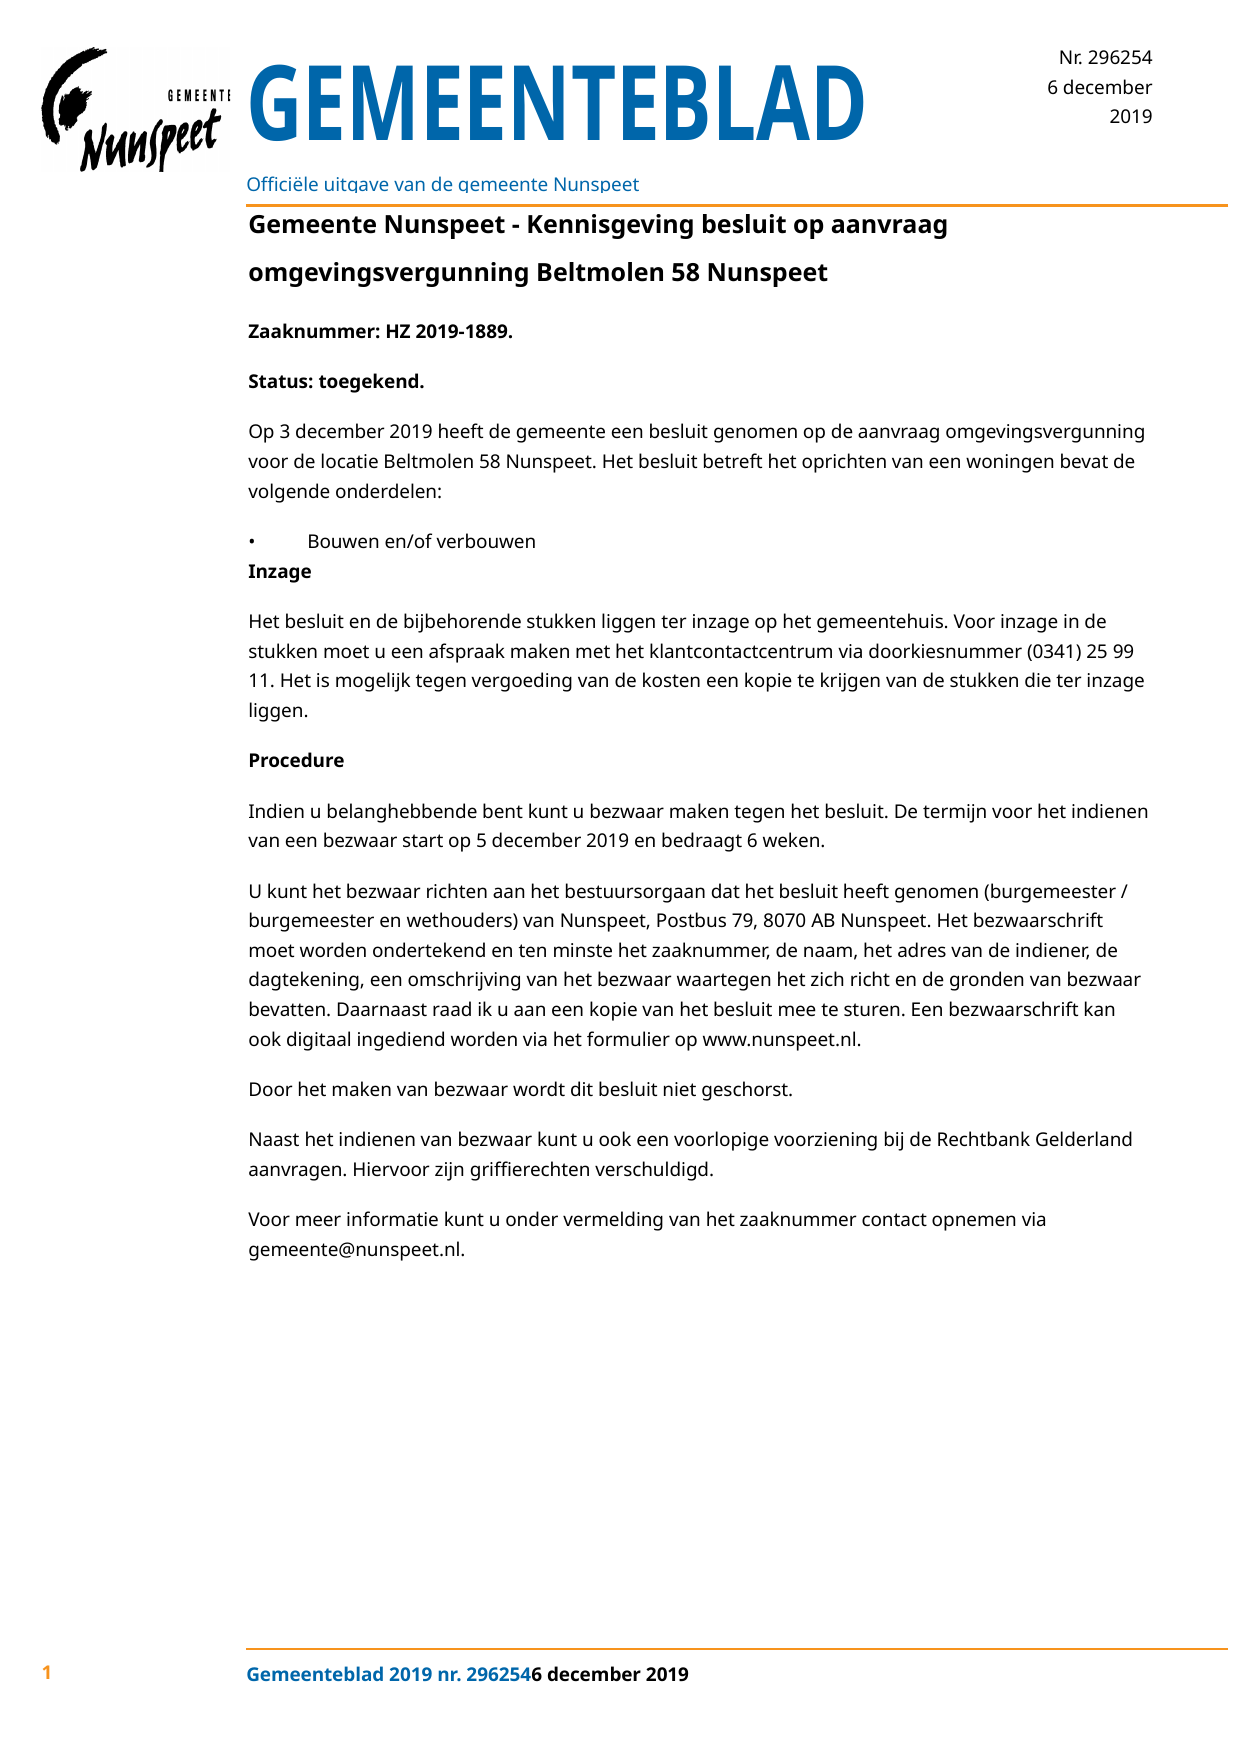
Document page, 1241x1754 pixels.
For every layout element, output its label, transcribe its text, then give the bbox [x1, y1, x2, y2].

text Naast het indienen van bezwaar kunt u ook een voorlopige voorziening bij de Rechtbank Gelderland aanvragen. Hiervoor zijn griffierechten verschuldigd. [248, 1127, 1152, 1182]
text Procedure [248, 747, 1152, 773]
picture [41, 47, 231, 172]
text Status: toegekend. [248, 368, 1152, 394]
text Inzage [248, 558, 1152, 584]
text Indien u belanghebbende bent kunt u bezwaar maken tegen het besluit. De termijn voor het indienen van een bezwaar start op 5 december 2019 en bedraagt 6 weken. [248, 798, 1152, 853]
text Het besluit en de bijbehorende stukken liggen ter inzage op het gemeentehuis. Voor inzage in de stukken moet u een afspraak maken met het klantcontactcentrum via doorkiesnummer (0341) 25 99 11. Het is mogelijk tegen vergoeding van de kosten een kopie te krijgen van de stukken die ter inzage liggen. [248, 608, 1152, 723]
text Door het maken van bezwaar wordt dit besluit niet geschorst. [248, 1076, 1152, 1102]
text Gemeente Nunspeet - Kennisgeving besluit op aanvraag omgevingsvergunning Beltmolen 58 Nunspeet [248, 207, 1152, 288]
text Voor meer informatie kunt u onder vermelding van het zaaknummer contact opnemen via gemeente@nunspeet.nl. [248, 1207, 1152, 1262]
text Op 3 december 2019 heeft de gemeente een besluit genomen op de aanvraag omgevingsvergunning voor de locatie Beltmolen 58 Nunspeet. Het besluit betreft het oprichten van een woningen bevat de volgende onderdelen: [248, 419, 1152, 504]
list Bouwen en/of verbouwen [248, 528, 1152, 554]
text Zaaknummer: HZ 2019-1889. [248, 318, 1152, 344]
text U kunt het bezwaar richten aan het bestuursorgaan dat het besluit heeft genomen (burgemeester / burgemeester en wethouders) van Nunspeet, Postbus 79, 8070 AB Nunspeet. Het bezwaarschrift moet worden ondertekend en ten minste het zaaknummer, de naam, het adres van de indiener, de dagtekening, een omschrijving van het bezwaar waartegen het zich richt en de gronden van bezwaar bevatten. Daarnaast raad ik u aan een kopie van het besluit mee te sturen. Een bezwaarschrift kan ook digitaal ingediend worden via het formulier op www.nunspeet.nl. [248, 878, 1152, 1052]
